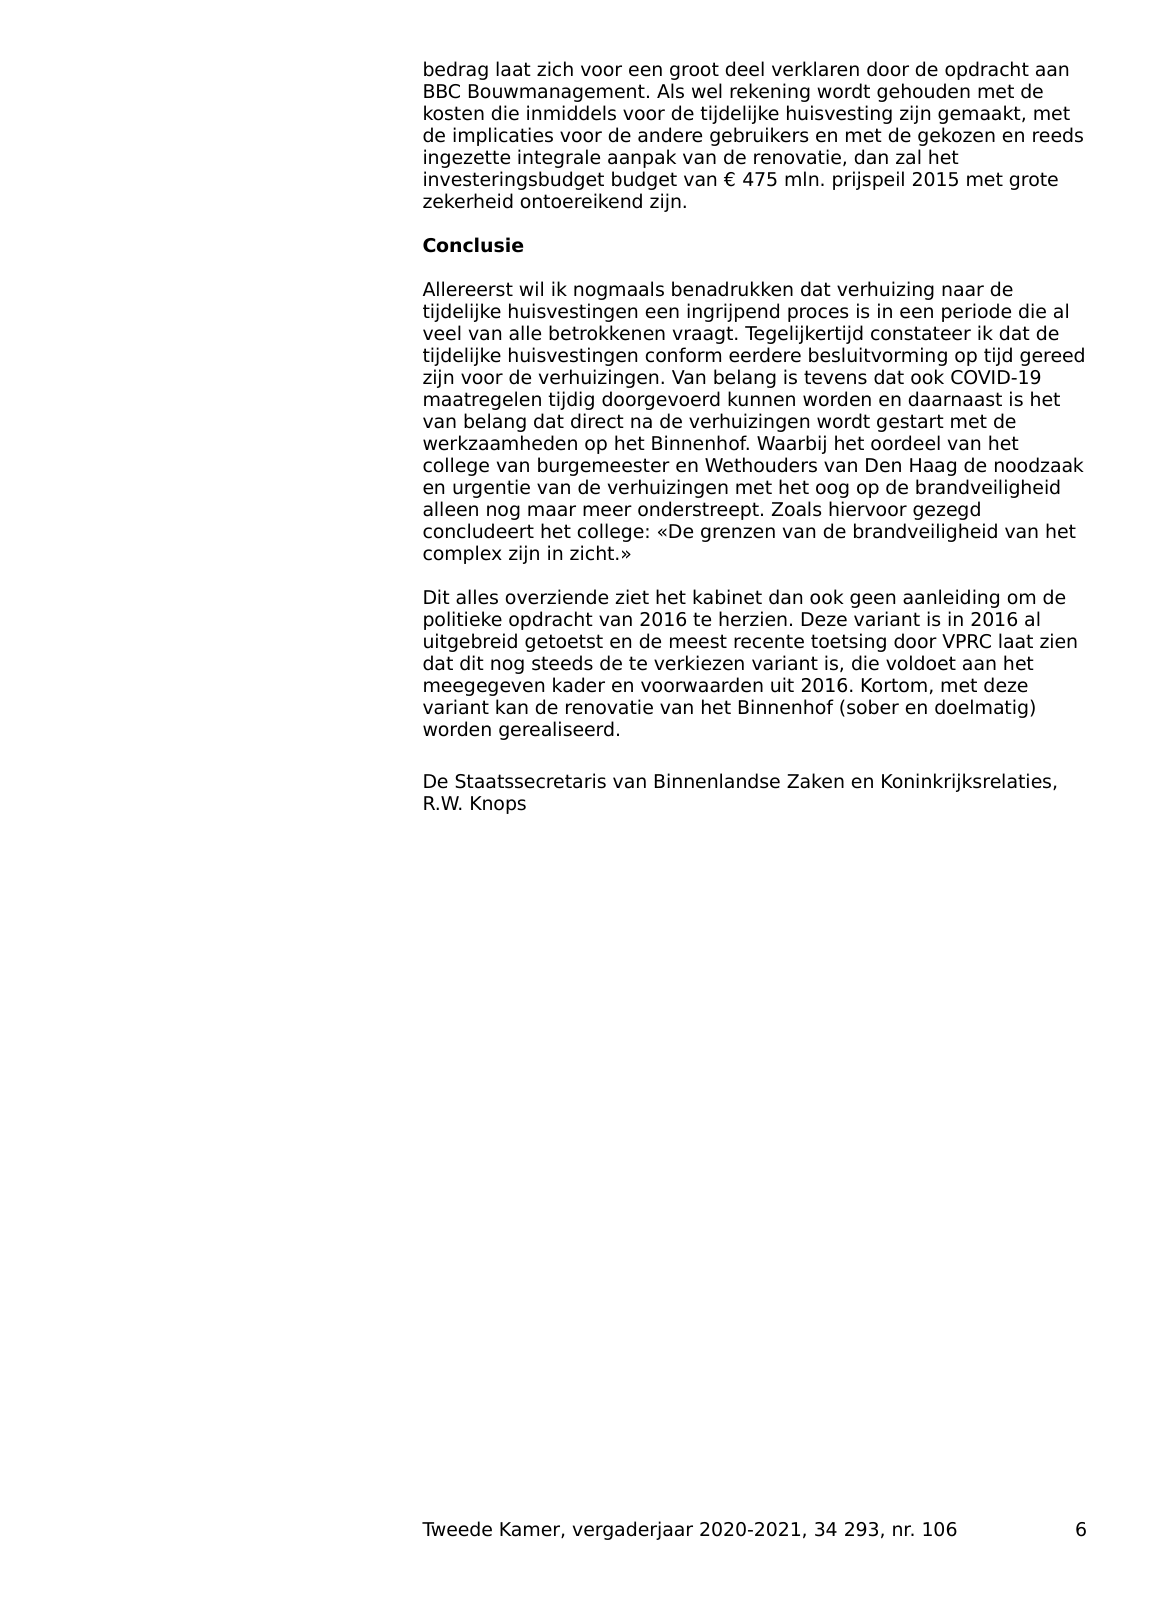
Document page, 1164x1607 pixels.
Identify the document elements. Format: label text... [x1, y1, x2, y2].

subtitle Conclusie [422, 235, 1087, 257]
text Allereerst wil ik nogmaals benadrukken dat verhuizing naar de tijdelijke huisvestingen een ingrijpend proces is in een periode die al veel van alle betrokkenen vraagt. Tegelijkertijd constateer ik dat de tijdelijke huisvestingen conform eerdere besluitvorming op tijd gereed zijn voor de verhuizingen. Van belang is tevens dat ook COVID-19 maatregelen tijdig doorgevoerd kunnen worden en daarnaast is het van belang dat direct na de verhuizingen wordt gestart met de werkzaamheden op het Binnenhof. Waarbij het oordeel van het college van burgemeester en Wethouders van Den Haag de noodzaak en urgentie van de verhuizingen met het oog op de brandveiligheid alleen nog maar meer onderstreept. Zoals hiervoor gezegd concludeert het college: «De grenzen van de brandveiligheid van het complex zijn in zicht.» [422, 279, 1087, 565]
text Dit alles overziende ziet het kabinet dan ook geen aanleiding om de politieke opdracht van 2016 te herzien. Deze variant is in 2016 al uitgebreid getoetst en de meest recente toetsing door VPRC laat zien dat dit nog steeds de te verkiezen variant is, die voldoet aan het meegegeven kader en voorwaarden uit 2016. Kortom, met deze variant kan de renovatie van het Binnenhof (sober en doelmatig) worden gerealiseerd. [422, 587, 1087, 741]
text bedrag laat zich voor een groot deel verklaren door de opdracht aan BBC Bouwmanagement. Als wel rekening wordt gehouden met de kosten die inmiddels voor de tijdelijke huisvesting zijn gemaakt, met de implicaties voor de andere gebruikers en met de gekozen en reeds ingezette integrale aanpak van de renovatie, dan zal het investeringsbudget budget van € 475 mln. prijspeil 2015 met grote zekerheid ontoereikend zijn. [422, 59, 1087, 213]
text De Staatssecretaris van Binnenlandse Zaken en Koninkrijksrelaties, R.W. Knops [422, 771, 1087, 815]
